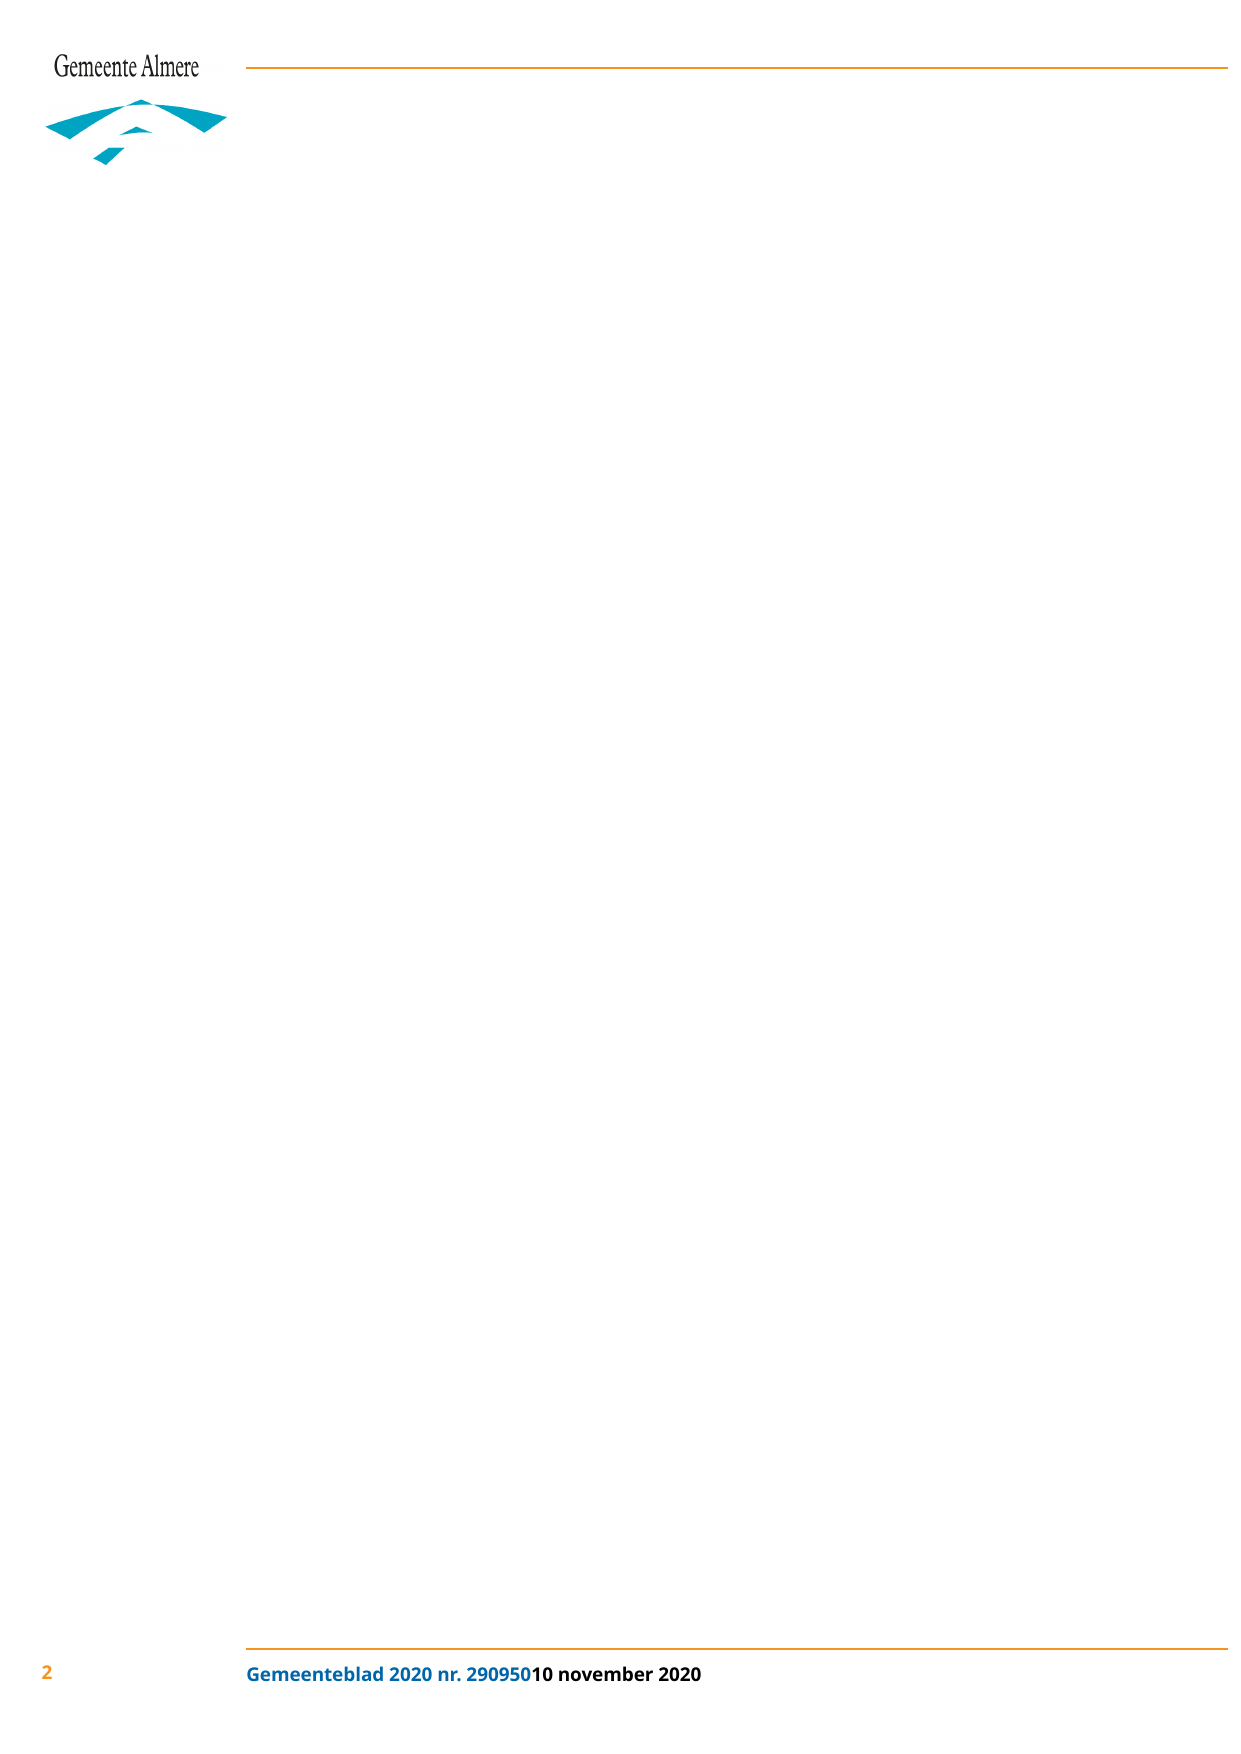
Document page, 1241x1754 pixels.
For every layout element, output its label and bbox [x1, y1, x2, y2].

picture [41, 47, 231, 172]
